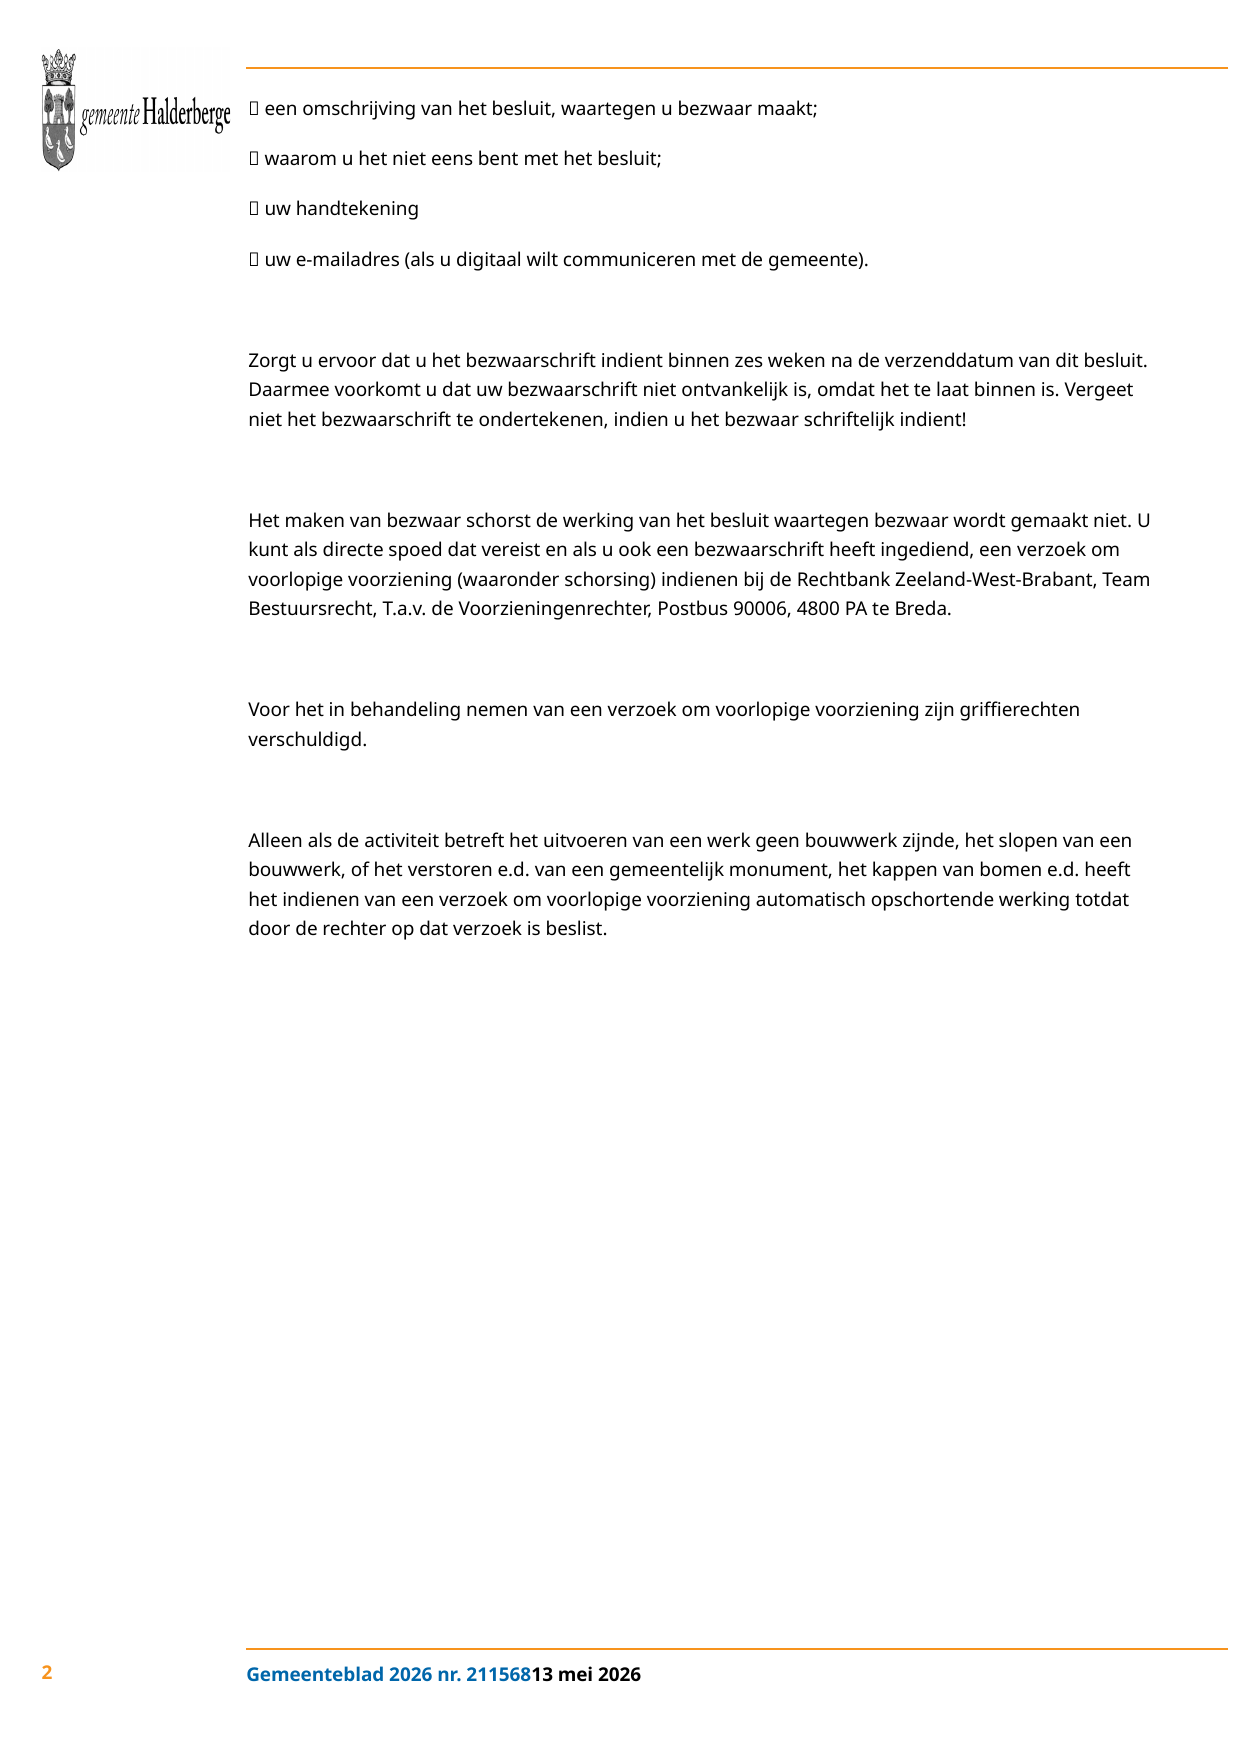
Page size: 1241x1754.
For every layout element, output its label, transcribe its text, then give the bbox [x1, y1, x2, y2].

text Alleen als de activiteit betreft het uitvoeren van een werk geen bouwwerk zijnde, het slopen van een bouwwerk, of het verstoren e.d. van een gemeentelijk monument, het kappen van bomen e.d. heeft het indienen van een verzoek om voorlopige voorziening automatisch opschortende werking totdat door de rechter op dat verzoek is beslist. [248, 827, 1152, 941]
text  uw handtekening [248, 196, 1152, 221]
text  uw e-mailadres (als u digitaal wilt communiceren met de gemeente). [248, 246, 1152, 272]
text Zorgt u ervoor dat u het bezwaarschrift indient binnen zes weken na de verzenddatum van dit besluit. Daarmee voorkomt u dat uw bezwaarschrift niet ontvankelijk is, omdat het te laat binnen is. Vergeet niet het bezwaarschrift te ondertekenen, indien u het bezwaar schriftelijk indient! [248, 347, 1152, 432]
text Het maken van bezwaar schorst de werking van het besluit waartegen bezwaar wordt gemaakt niet. U kunt als directe spoed dat vereist en als u ook een bezwaarschrift heeft ingediend, een verzoek om voorlopige voorziening (waaronder schorsing) indienen bij de Rechtbank Zeeland-West-Brabant, Team Bestuursrecht, T.a.v. de Voorzieningenrechter, Postbus 90006, 4800 PA te Breda. [248, 507, 1152, 621]
picture [41, 47, 231, 172]
text Voor het in behandeling nemen van een verzoek om voorlopige voorziening zijn griffierechten verschuldigd. [248, 696, 1152, 752]
text  waarom u het niet eens bent met het besluit; [248, 145, 1152, 171]
text  een omschrijving van het besluit, waartegen u bezwaar maakt; [248, 95, 1152, 121]
